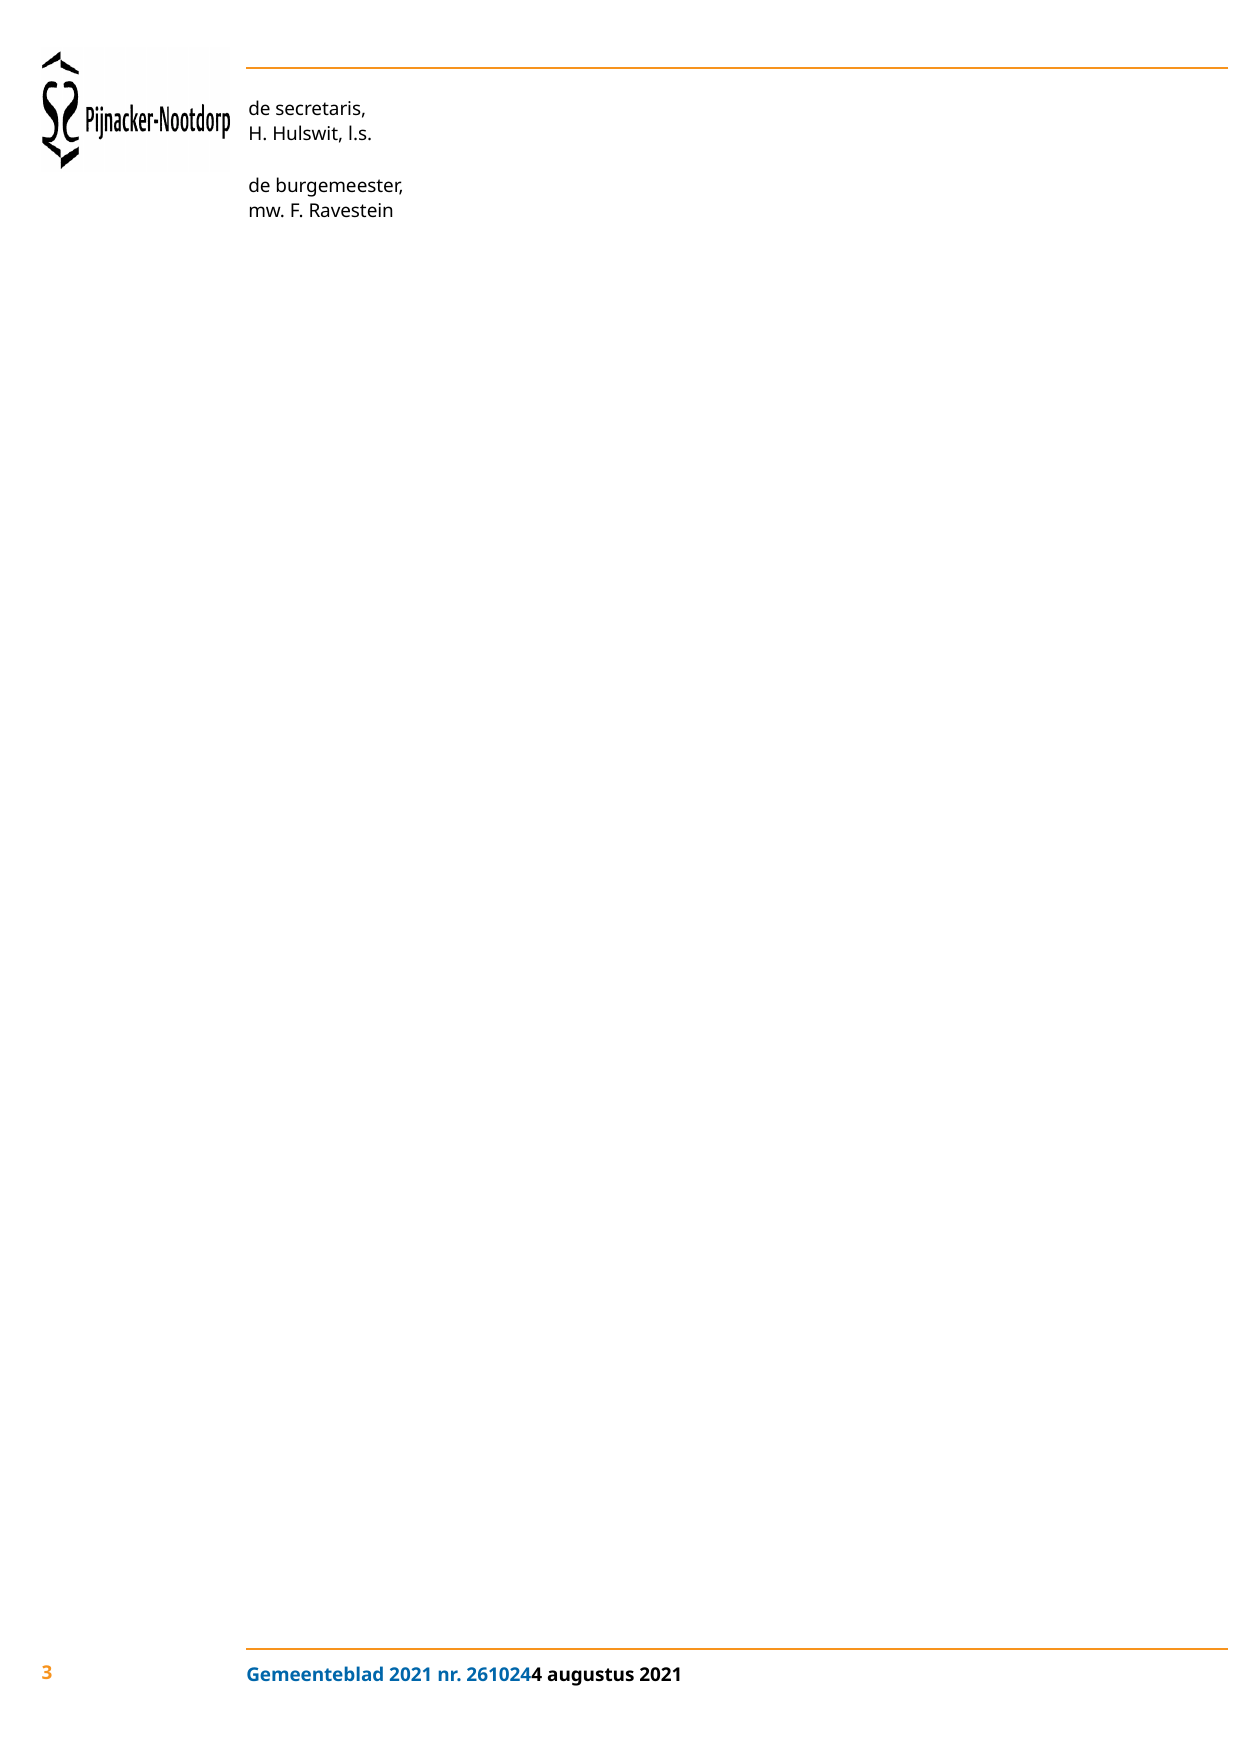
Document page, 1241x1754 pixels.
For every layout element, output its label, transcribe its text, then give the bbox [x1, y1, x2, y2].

text H. Hulswit, l.s. [248, 121, 1152, 146]
text de secretaris, [248, 95, 1152, 121]
text de burgemeester, [248, 172, 1152, 198]
picture [41, 47, 231, 172]
text mw. F. Ravestein [248, 198, 1152, 223]
